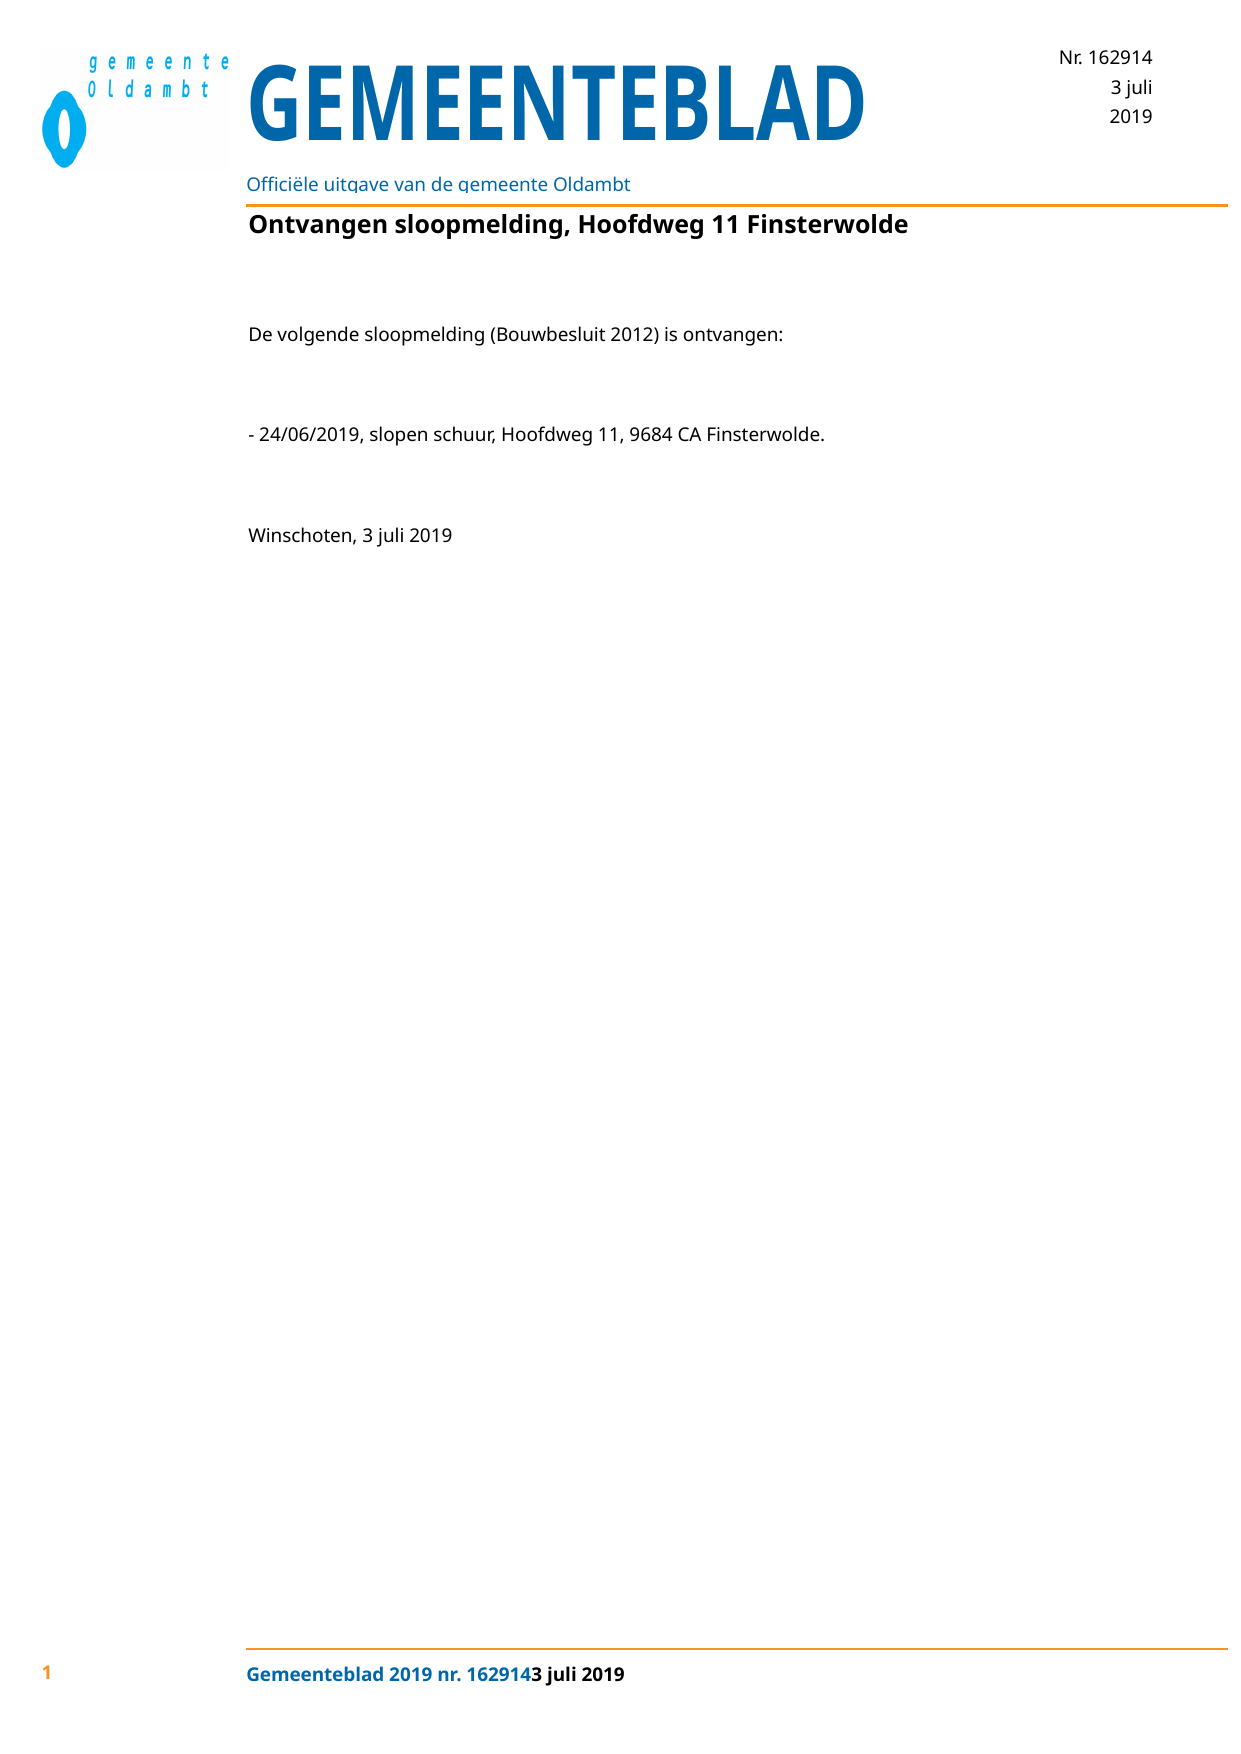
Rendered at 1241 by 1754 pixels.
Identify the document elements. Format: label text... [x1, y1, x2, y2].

text De volgende sloopmelding (Bouwbesluit 2012) is ontvangen: [248, 321, 1152, 346]
text - 24/06/2019, slopen schuur, Hoofdweg 11, 9684 CA Finsterwolde. [248, 422, 1152, 447]
text Ontvangen sloopmelding, Hoofdweg 11 Finsterwolde [248, 207, 1152, 241]
picture [41, 47, 231, 172]
text Winschoten, 3 juli 2019 [248, 522, 1152, 548]
